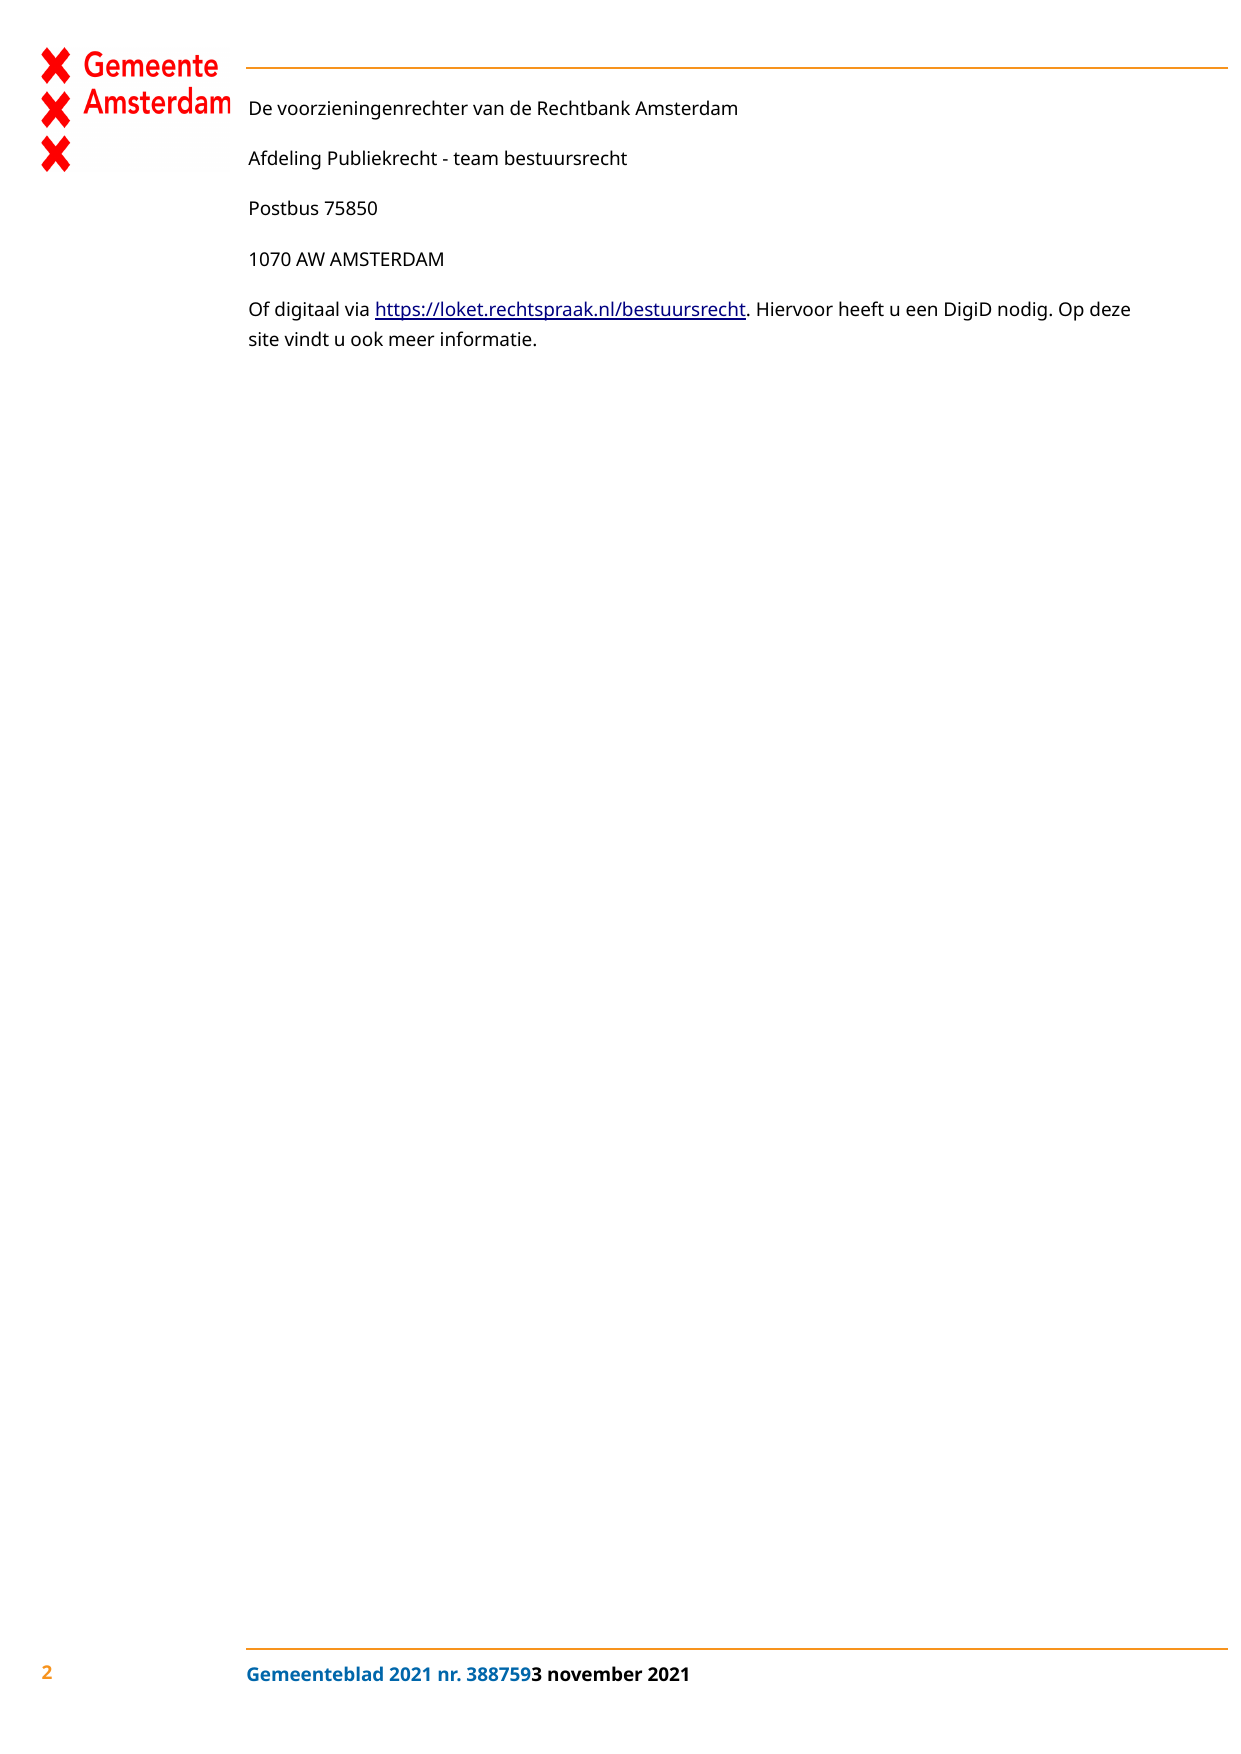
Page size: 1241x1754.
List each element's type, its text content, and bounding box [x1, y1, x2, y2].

text De voorzieningenrechter van de Rechtbank Amsterdam [248, 95, 1152, 121]
text 1070 AW AMSTERDAM [248, 246, 1152, 272]
picture [41, 47, 231, 172]
text Afdeling Publiekrecht - team bestuursrecht [248, 145, 1152, 171]
text Postbus 75850 [248, 196, 1152, 221]
text Of digitaal via https://loket.rechtspraak.nl/bestuursrecht. Hiervoor heeft u een DigiD nodig. Op deze site vindt u ook meer informatie. [248, 296, 1152, 352]
